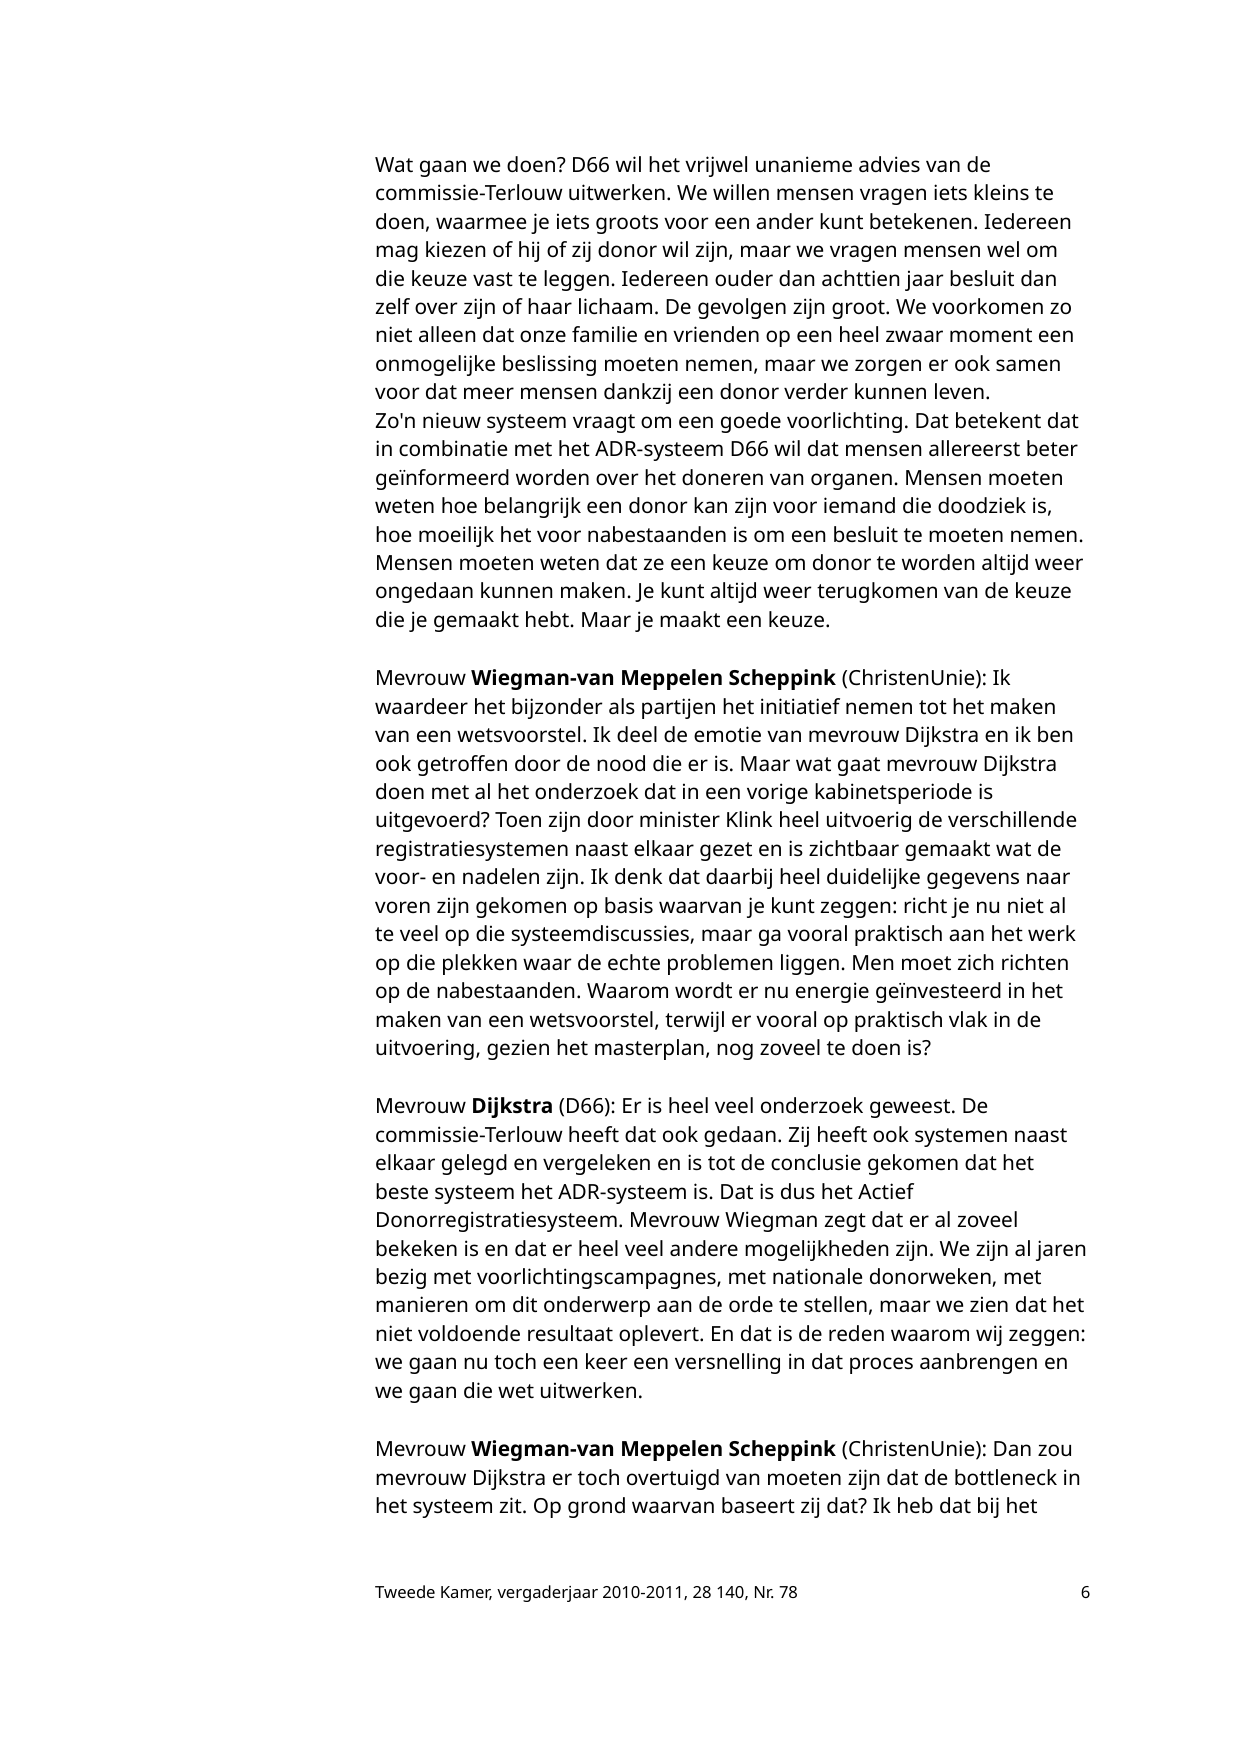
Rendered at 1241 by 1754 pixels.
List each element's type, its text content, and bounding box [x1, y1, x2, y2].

text Wat gaan we doen? D66 wil het vrijwel unanieme advies van de commissie-Terlouw uitwerken. We willen mensen vragen iets kleins te doen, waarmee je iets groots voor een ander kunt betekenen. Iedereen mag kiezen of hij of zij donor wil zijn, maar we vragen mensen wel om die keuze vast te leggen. Iedereen ouder dan achttien jaar besluit dan zelf over zijn of haar lichaam. De gevolgen zijn groot. We voorkomen zo niet alleen dat onze familie en vrienden op een heel zwaar moment een onmogelijke beslissing moeten nemen, maar we zorgen er ook samen voor dat meer mensen dankzij een donor verder kunnen leven. [375, 150, 1090, 406]
text Mevrouw Dijkstra (D66): Er is heel veel onderzoek geweest. De commissie-Terlouw heeft dat ook gedaan. Zij heeft ook systemen naast elkaar gelegd en vergeleken en is tot de conclusie gekomen dat het beste systeem het ADR-systeem is. Dat is dus het Actief Donorregistratiesysteem. Mevrouw Wiegman zegt dat er al zoveel bekeken is en dat er heel veel andere mogelijkheden zijn. We zijn al jaren bezig met voorlichtingscampagnes, met nationale donorweken, met manieren om dit onderwerp aan de orde te stellen, maar we zien dat het niet voldoende resultaat oplevert. En dat is de reden waarom wij zeggen: we gaan nu toch een keer een versnelling in dat proces aanbrengen en we gaan die wet uitwerken. [375, 1092, 1090, 1404]
text Mevrouw Wiegman-van Meppelen Scheppink (ChristenUnie): Dan zou mevrouw Dijkstra er toch overtuigd van moeten zijn dat de bottleneck in het systeem zit. Op grond waarvan baseert zij dat? Ik heb dat bij het [375, 1434, 1090, 1520]
text Mevrouw Wiegman-van Meppelen Scheppink (ChristenUnie): Ik waardeer het bijzonder als partijen het initiatief nemen tot het maken van een wetsvoorstel. Ik deel de emotie van mevrouw Dijkstra en ik ben ook getroffen door de nood die er is. Maar wat gaat mevrouw Dijkstra doen met al het onderzoek dat in een vorige kabinetsperiode is uitgevoerd? Toen zijn door minister Klink heel uitvoerig de verschillende registratiesystemen naast elkaar gezet en is zichtbaar gemaakt wat de voor- en nadelen zijn. Ik denk dat daarbij heel duidelijke gegevens naar voren zijn gekomen op basis waarvan je kunt zeggen: richt je nu niet al te veel op die systeemdiscussies, maar ga vooral praktisch aan het werk op die plekken waar de echte problemen liggen. Men moet zich richten op de nabestaanden. Waarom wordt er nu energie geïnvesteerd in het maken van een wetsvoorstel, terwijl er vooral op praktisch vlak in de uitvoering, gezien het masterplan, nog zoveel te doen is? [375, 663, 1090, 1062]
text Zo'n nieuw systeem vraagt om een goede voorlichting. Dat betekent dat in combinatie met het ADR-systeem D66 wil dat mensen allereerst beter geïnformeerd worden over het doneren van organen. Mensen moeten weten hoe belangrijk een donor kan zijn voor iemand die doodziek is, hoe moeilijk het voor nabestaanden is om een besluit te moeten nemen. Mensen moeten weten dat ze een keuze om donor te worden altijd weer ongedaan kunnen maken. Je kunt altijd weer terugkomen van de keuze die je gemaakt hebt. Maar je maakt een keuze. [375, 406, 1090, 633]
